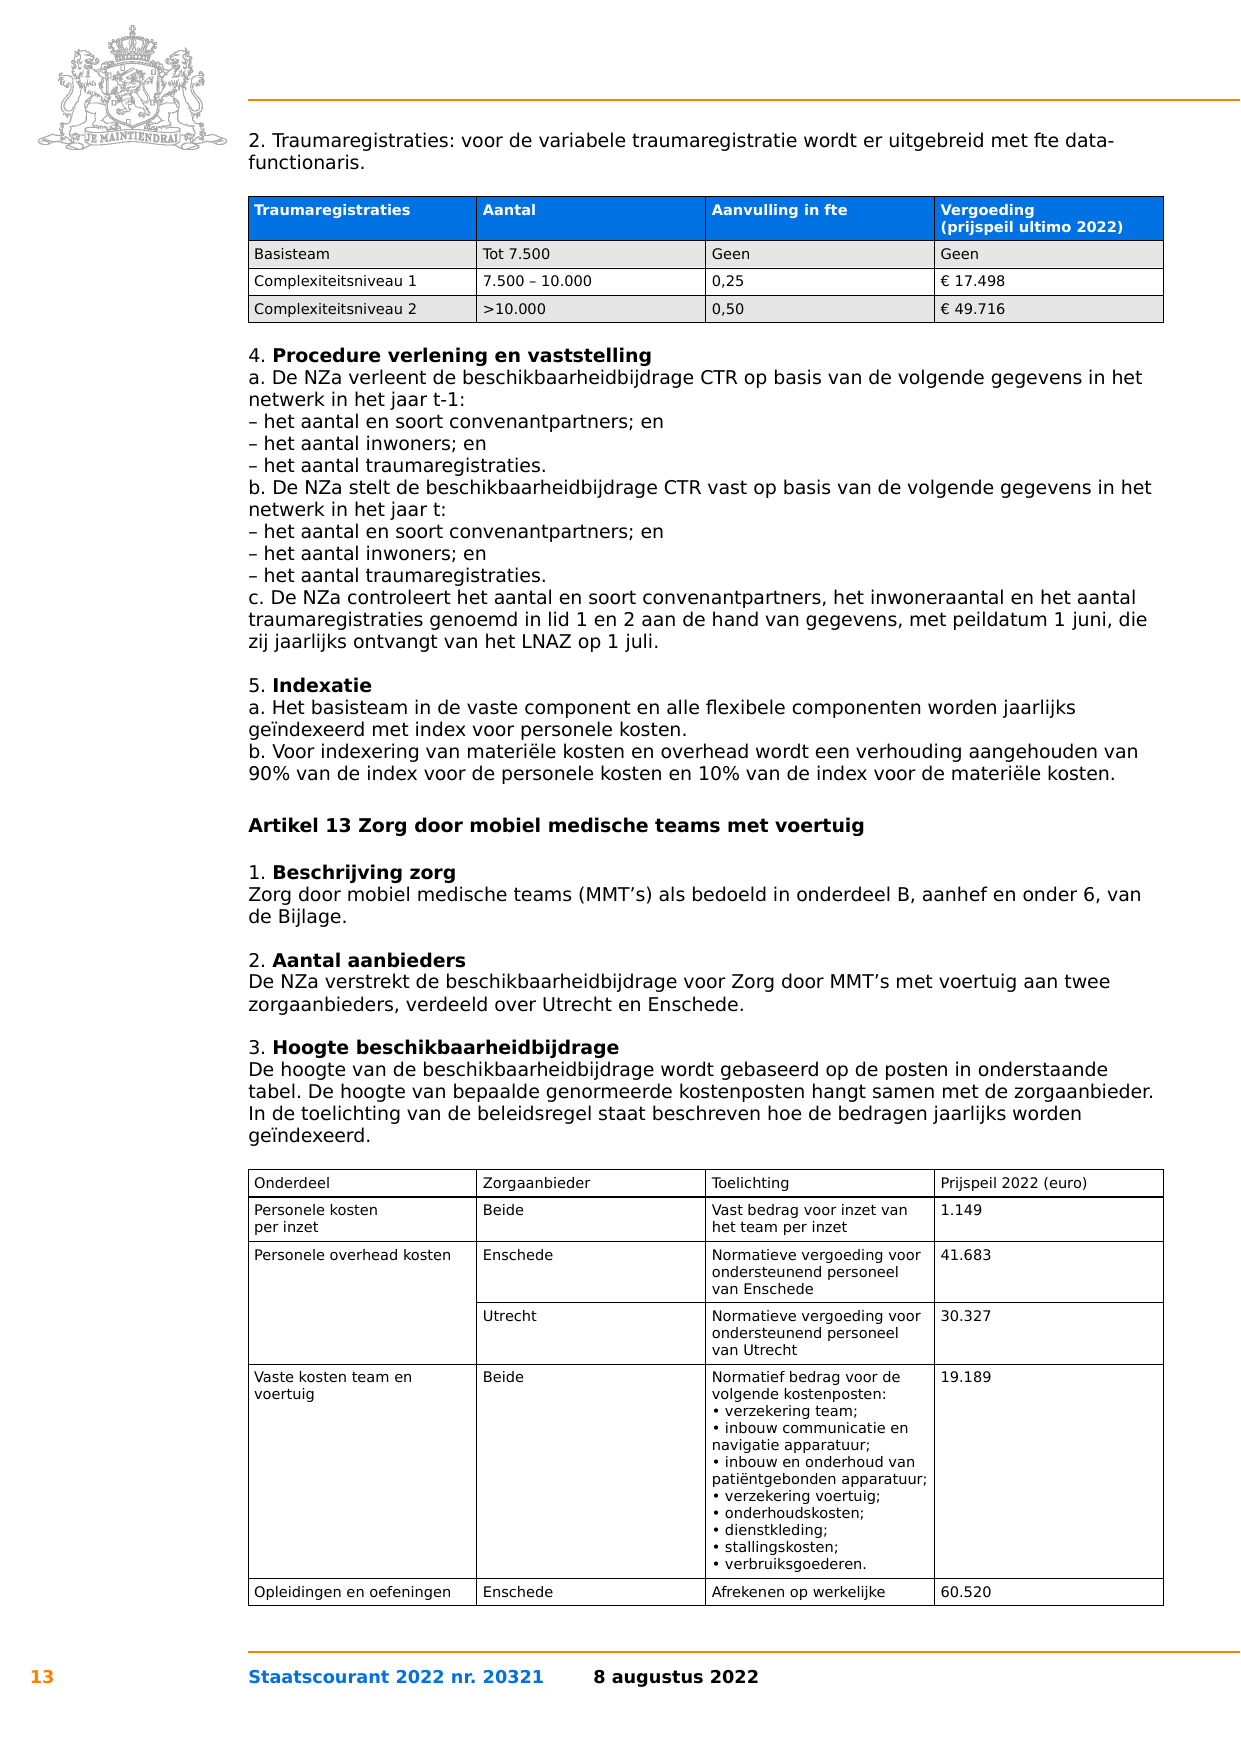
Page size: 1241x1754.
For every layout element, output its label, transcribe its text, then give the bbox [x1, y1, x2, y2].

table_cell 19.189 [935, 1365, 1163, 1578]
table_cell Tot 7.500 [477, 241, 705, 267]
table_header Zorgaanbieder [477, 1170, 705, 1196]
table_cell Beide [477, 1198, 705, 1241]
table_cell 0,50 [706, 296, 934, 322]
table_header Prijspeil 2022 (euro) [935, 1170, 1163, 1196]
text 2. Aantal aanbieders [248, 949, 1163, 971]
table_cell Utrecht [477, 1303, 705, 1363]
text c. De NZa controleert het aantal en soort convenantpartners, het inwoneraantal en het aantal traumaregistraties genoemd in lid 1 en 2 aan de hand van gegevens, met peildatum 1 juni, die zij jaarlijks ontvangt van het LNAZ op 1 juli. [248, 587, 1163, 653]
table_header Aantal [477, 197, 705, 240]
text – het aantal traumaregistraties. [248, 455, 1163, 477]
table_cell Complexiteitsniveau 1 [249, 269, 476, 295]
text – het aantal en soort convenantpartners; en [248, 411, 1163, 433]
table_cell Basisteam [249, 241, 476, 267]
table_cell Enschede [477, 1242, 705, 1302]
table_cell Normatief bedrag voor de volgende kostenposten: • verzekering team; • inbouw communicatie en navigatie apparatuur; • inbouw en onderhoud van patiëntgebonden apparatuur; • verzekering voertuig; • onderhoudskosten; • dienstkleding; • stallingskosten; • verbruiksgoederen. [706, 1365, 934, 1578]
text 5. Indexatie [248, 675, 1163, 697]
table_cell Normatieve vergoeding voor ondersteunend personeel van Utrecht [706, 1303, 934, 1363]
text – het aantal inwoners; en [248, 433, 1163, 455]
text a. De NZa verleent de beschikbaarheidbijdrage CTR op basis van de volgende gegevens in het netwerk in het jaar t-1: [248, 367, 1163, 411]
table_cell Personele overhead kosten [249, 1242, 476, 1363]
text Zorg door mobiel medische teams (MMT’s) als bedoeld in onderdeel B, aanhef en onder 6, van de Bijlage. [248, 884, 1163, 928]
table_cell Vast bedrag voor inzet van het team per inzet [706, 1198, 934, 1241]
table_header Traumaregistraties [249, 197, 476, 240]
text 1. Beschrijving zorg [248, 862, 1163, 884]
table_cell Geen [706, 241, 934, 267]
text 2. Traumaregistraties: voor de variabele traumaregistratie wordt er uitgebreid met fte data-functionaris. [248, 130, 1163, 174]
table_cell 60.520 [935, 1579, 1163, 1605]
table_cell 41.683 [935, 1242, 1163, 1302]
text 4. Procedure verlening en vaststelling [248, 345, 1163, 367]
table_cell € 17.498 [935, 269, 1163, 295]
text a. Het basisteam in de vaste component en alle flexibele componenten worden jaarlijks geïndexeerd met index voor personele kosten. [248, 697, 1163, 741]
text De NZa verstrekt de beschikbaarheidbijdrage voor Zorg door MMT’s met voertuig aan twee zorgaanbieders, verdeeld over Utrecht en Enschede. [248, 971, 1163, 1015]
table_cell 1.149 [935, 1198, 1163, 1241]
text De hoogte van de beschikbaarheidbijdrage wordt gebaseerd op de posten in onderstaande tabel. De hoogte van bepaalde genormeerde kostenposten hangt samen met de zorgaanbieder. In de toelichting van de beleidsregel staat beschreven hoe de bedragen jaarlijks worden geïndexeerd. [248, 1059, 1163, 1147]
table_cell Enschede [477, 1579, 705, 1605]
table_cell 7.500 – 10.000 [477, 269, 705, 295]
table_header Toelichting [706, 1170, 934, 1196]
table_cell Complexiteitsniveau 2 [249, 296, 476, 322]
subtitle Artikel 13 Zorg door mobiel medische teams met voertuig [248, 815, 1163, 837]
table_cell Opleidingen en oefeningen [249, 1579, 476, 1605]
table_cell Afrekenen op werkelijke [706, 1579, 934, 1605]
table_header Onderdeel [249, 1170, 476, 1196]
table_cell >10.000 [477, 296, 705, 322]
table_cell 0,25 [706, 269, 934, 295]
text b. Voor indexering van materiële kosten en overhead wordt een verhouding aangehouden van 90% van de index voor de personele kosten en 10% van de index voor de materiële kosten. [248, 741, 1163, 785]
table_cell Vaste kosten team en voertuig [249, 1365, 476, 1578]
text – het aantal en soort convenantpartners; en [248, 521, 1163, 543]
text – het aantal inwoners; en [248, 543, 1163, 565]
table_cell € 49.716 [935, 296, 1163, 322]
table_header Vergoeding (prijspeil ultimo 2022) [935, 197, 1163, 240]
table_cell Normatieve vergoeding voor ondersteunend personeel van Enschede [706, 1242, 934, 1302]
text 3. Hoogte beschikbaarheidbijdrage [248, 1037, 1163, 1059]
table_cell 30.327 [935, 1303, 1163, 1363]
text – het aantal traumaregistraties. [248, 565, 1163, 587]
table_cell Personele kosten per inzet [249, 1198, 476, 1241]
text b. De NZa stelt de beschikbaarheidbijdrage CTR vast op basis van de volgende gegevens in het netwerk in het jaar t: [248, 477, 1163, 521]
table_header Aanvulling in fte [706, 197, 934, 240]
table_cell Geen [935, 241, 1163, 267]
table_cell Beide [477, 1365, 705, 1578]
picture [38, 25, 227, 150]
